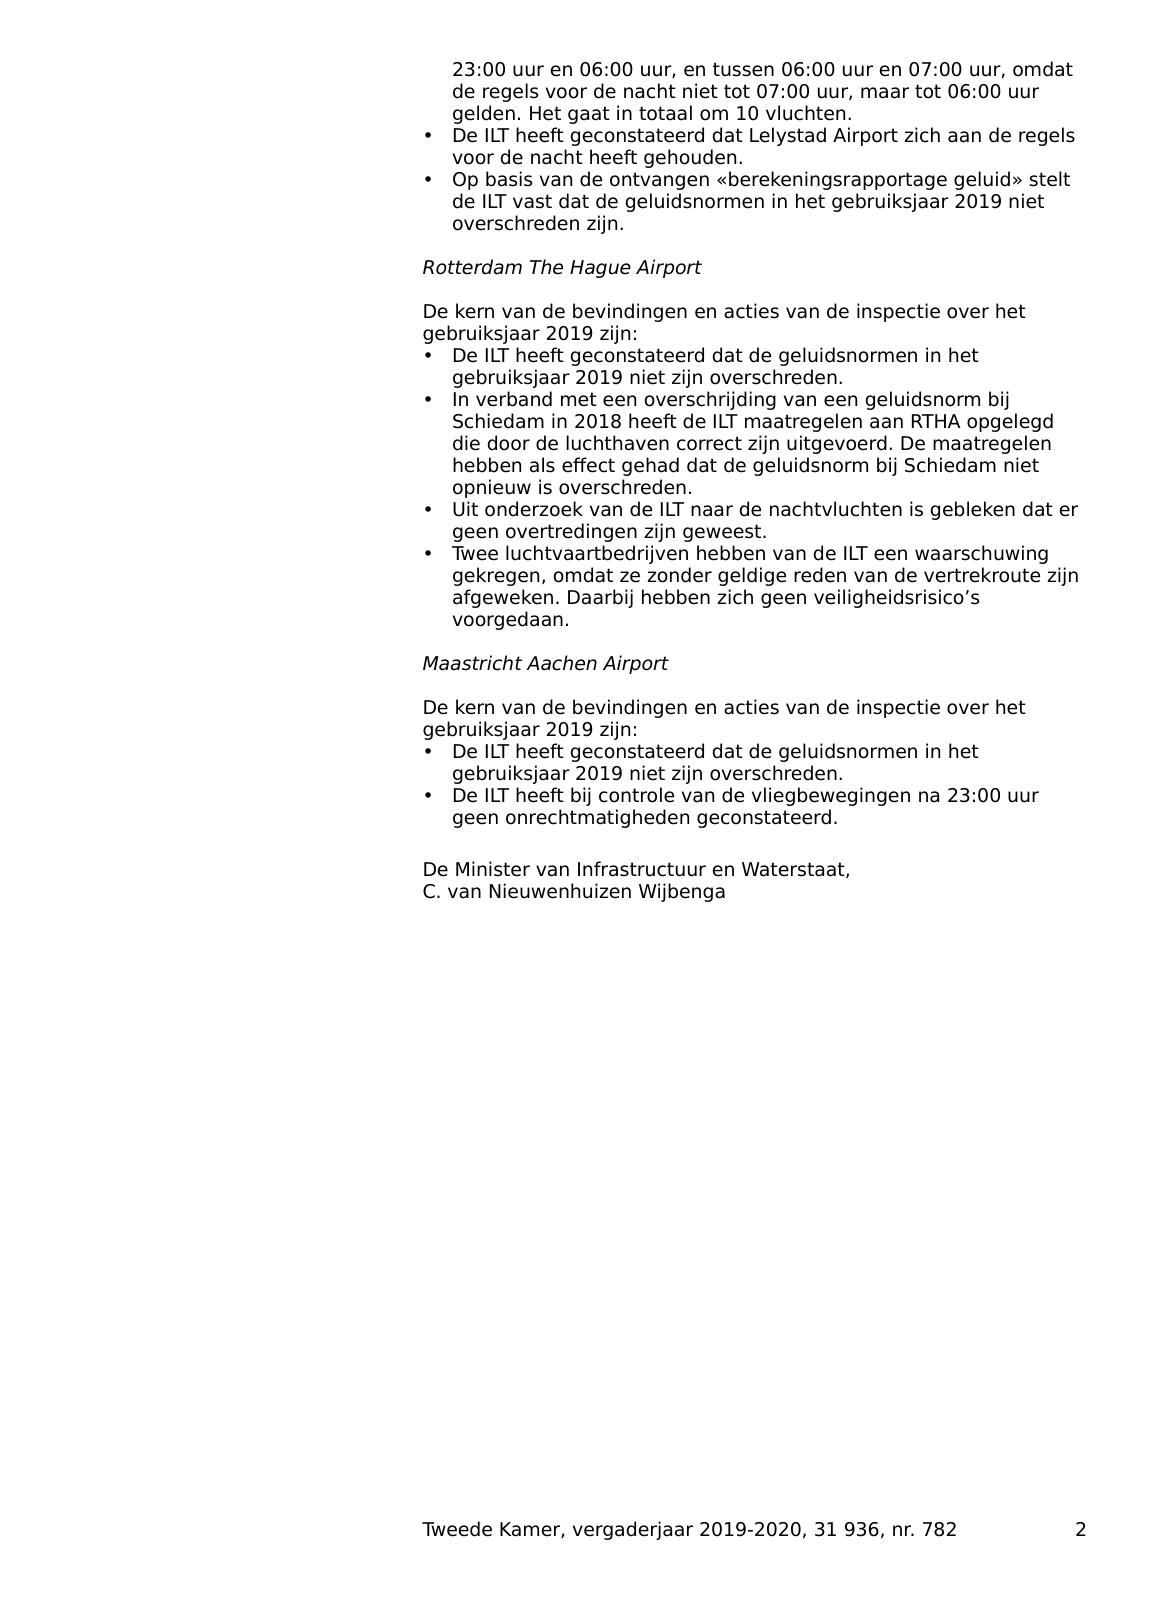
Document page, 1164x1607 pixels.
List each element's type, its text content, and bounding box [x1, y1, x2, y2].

text • Op basis van de ontvangen «berekeningsrapportage geluid» stelt de ILT vast dat de geluidsnormen in het gebruiksjaar 2019 niet overschreden zijn. [422, 169, 1087, 235]
text • De ILT heeft bij controle van de vliegbewegingen na 23:00 uur geen onrechtmatigheden geconstateerd. [422, 785, 1087, 829]
text • Twee luchtvaartbedrijven hebben van de ILT een waarschuwing gekregen, omdat ze zonder geldige reden van de vertrekroute zijn afgeweken. Daarbij hebben zich geen veiligheidsrisico’s voorgedaan. [422, 543, 1087, 631]
text • Uit onderzoek van de ILT naar de nachtvluchten is gebleken dat er geen overtredingen zijn geweest. [422, 499, 1087, 543]
text • De ILT heeft geconstateerd dat de geluidsnormen in het gebruiksjaar 2019 niet zijn overschreden. [422, 741, 1087, 785]
text De kern van de bevindingen en acties van de inspectie over het gebruiksjaar 2019 zijn: [422, 301, 1087, 345]
text De kern van de bevindingen en acties van de inspectie over het gebruiksjaar 2019 zijn: [422, 697, 1087, 741]
text • De ILT heeft geconstateerd dat de geluidsnormen in het gebruiksjaar 2019 niet zijn overschreden. [422, 345, 1087, 389]
text • In verband met een overschrijding van een geluidsnorm bij Schiedam in 2018 heeft de ILT maatregelen aan RTHA opgelegd die door de luchthaven correct zijn uitgevoerd. De maatregelen hebben als effect gehad dat de geluidsnorm bij Schiedam niet opnieuw is overschreden. [422, 389, 1087, 499]
subtitle Maastricht Aachen Airport [422, 653, 1087, 675]
text • De ILT heeft geconstateerd dat Lelystad Airport zich aan de regels voor de nacht heeft gehouden. [422, 125, 1087, 169]
subtitle Rotterdam The Hague Airport [422, 257, 1087, 279]
text 23:00 uur en 06:00 uur, en tussen 06:00 uur en 07:00 uur, omdat de regels voor de nacht niet tot 07:00 uur, maar tot 06:00 uur gelden. Het gaat in totaal om 10 vluchten. [422, 59, 1087, 125]
text De Minister van Infrastructuur en Waterstaat, C. van Nieuwenhuizen Wijbenga [422, 859, 1087, 903]
